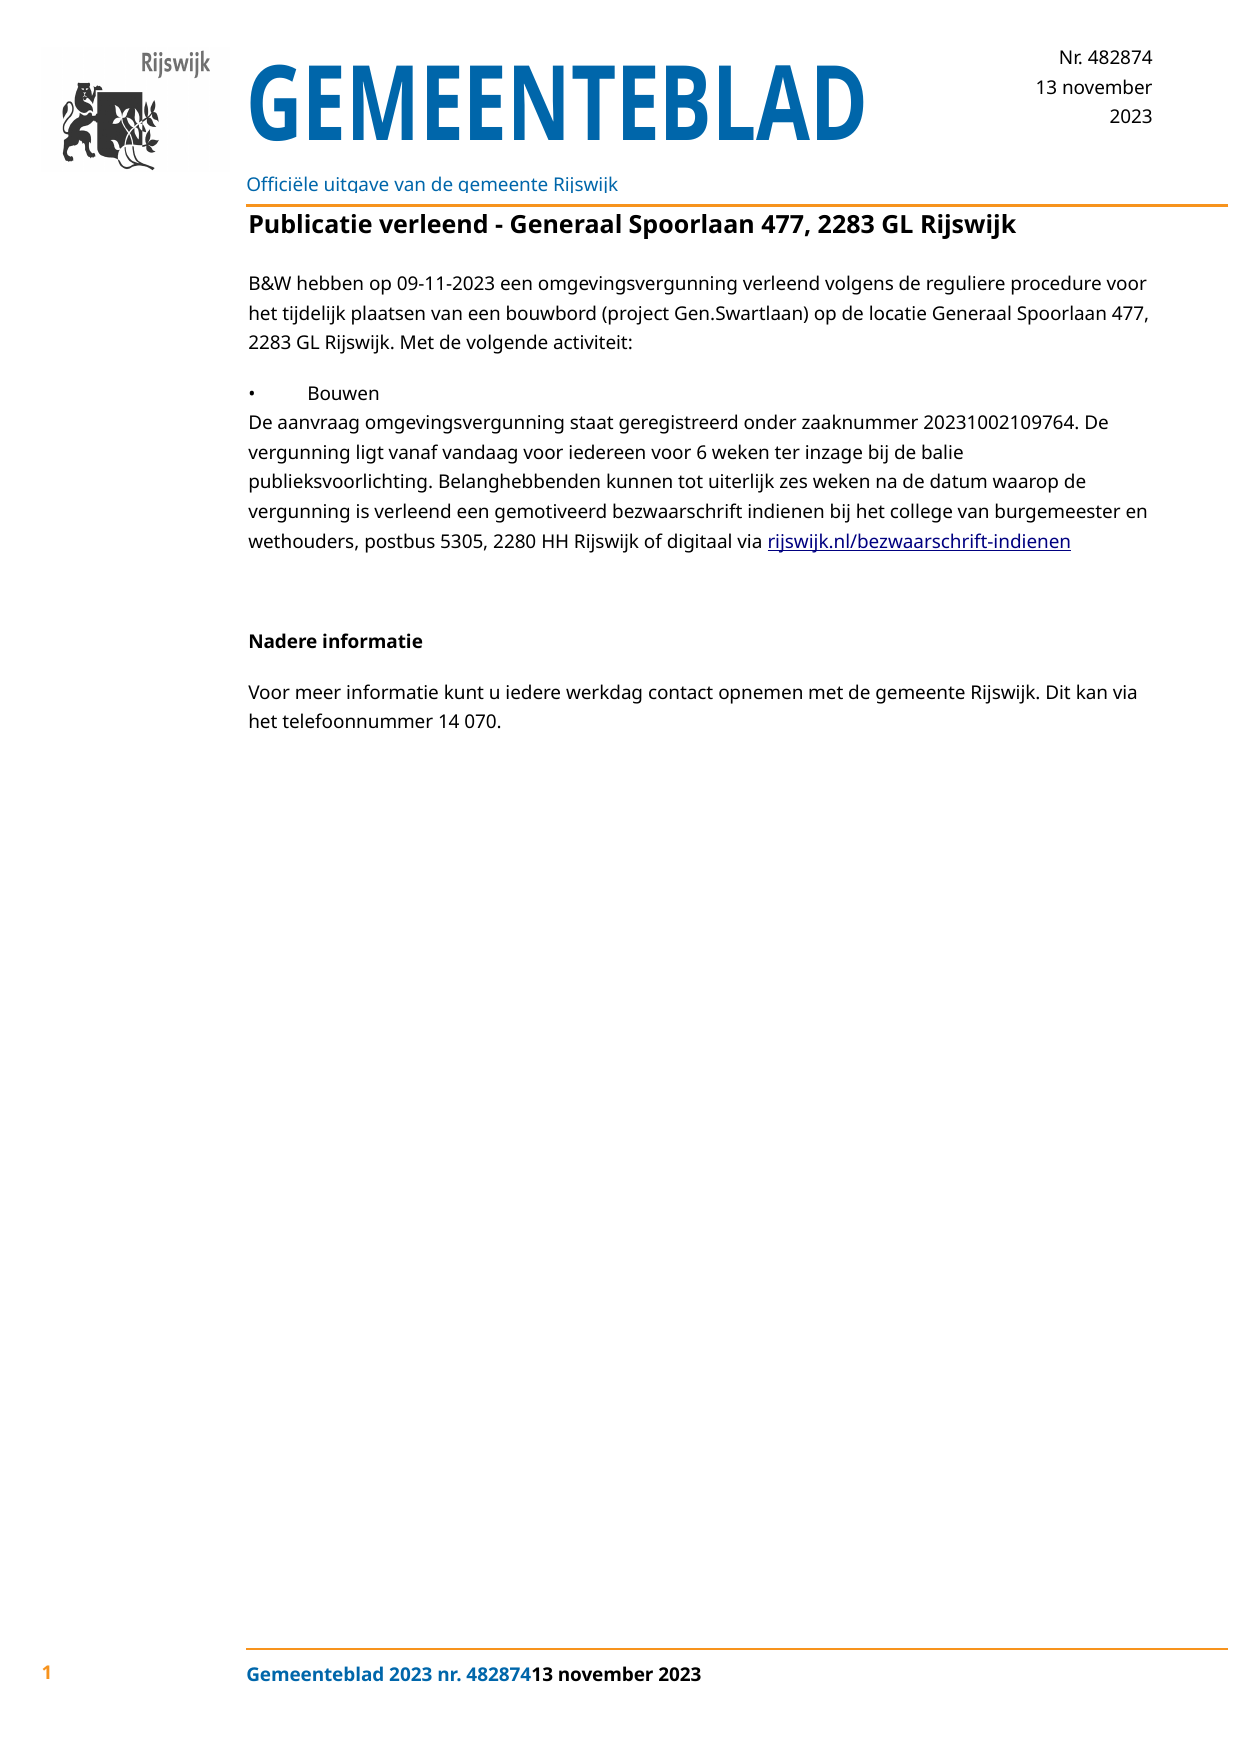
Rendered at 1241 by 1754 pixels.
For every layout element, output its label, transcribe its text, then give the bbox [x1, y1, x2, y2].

text Publicatie verleend - Generaal Spoorlaan 477, 2283 GL Rijswijk [248, 207, 1152, 241]
text De aanvraag omgevingsvergunning staat geregistreerd onder zaaknummer 20231002109764. De vergunning ligt vanaf vandaag voor iedereen voor 6 weken ter inzage bij de balie publieksvoorlichting. Belanghebbenden kunnen tot uiterlijk zes weken na de datum waarop de vergunning is verleend een gemotiveerd bezwaarschrift indienen bij het college van burgemeester en wethouders, postbus 5305, 2280 HH Rijswijk of digitaal via rijswijk.nl/bezwaarschrift-indienen [248, 409, 1152, 553]
picture [41, 47, 231, 172]
text B&W hebben op 09-11-2023 een omgevingsvergunning verleend volgens de reguliere procedure voor het tijdelijk plaatsen van een bouwbord (project Gen.Swartlaan) op de locatie Generaal Spoorlaan 477, 2283 GL Rijswijk. Met de volgende activiteit: [248, 270, 1152, 355]
text Nadere informatie [248, 629, 1152, 654]
text Voor meer informatie kunt u iedere werkdag contact opnemen met de gemeente Rijswijk. Dit kan via het telefoonnummer 14 070. [248, 679, 1152, 734]
list Bouwen [248, 380, 1152, 406]
